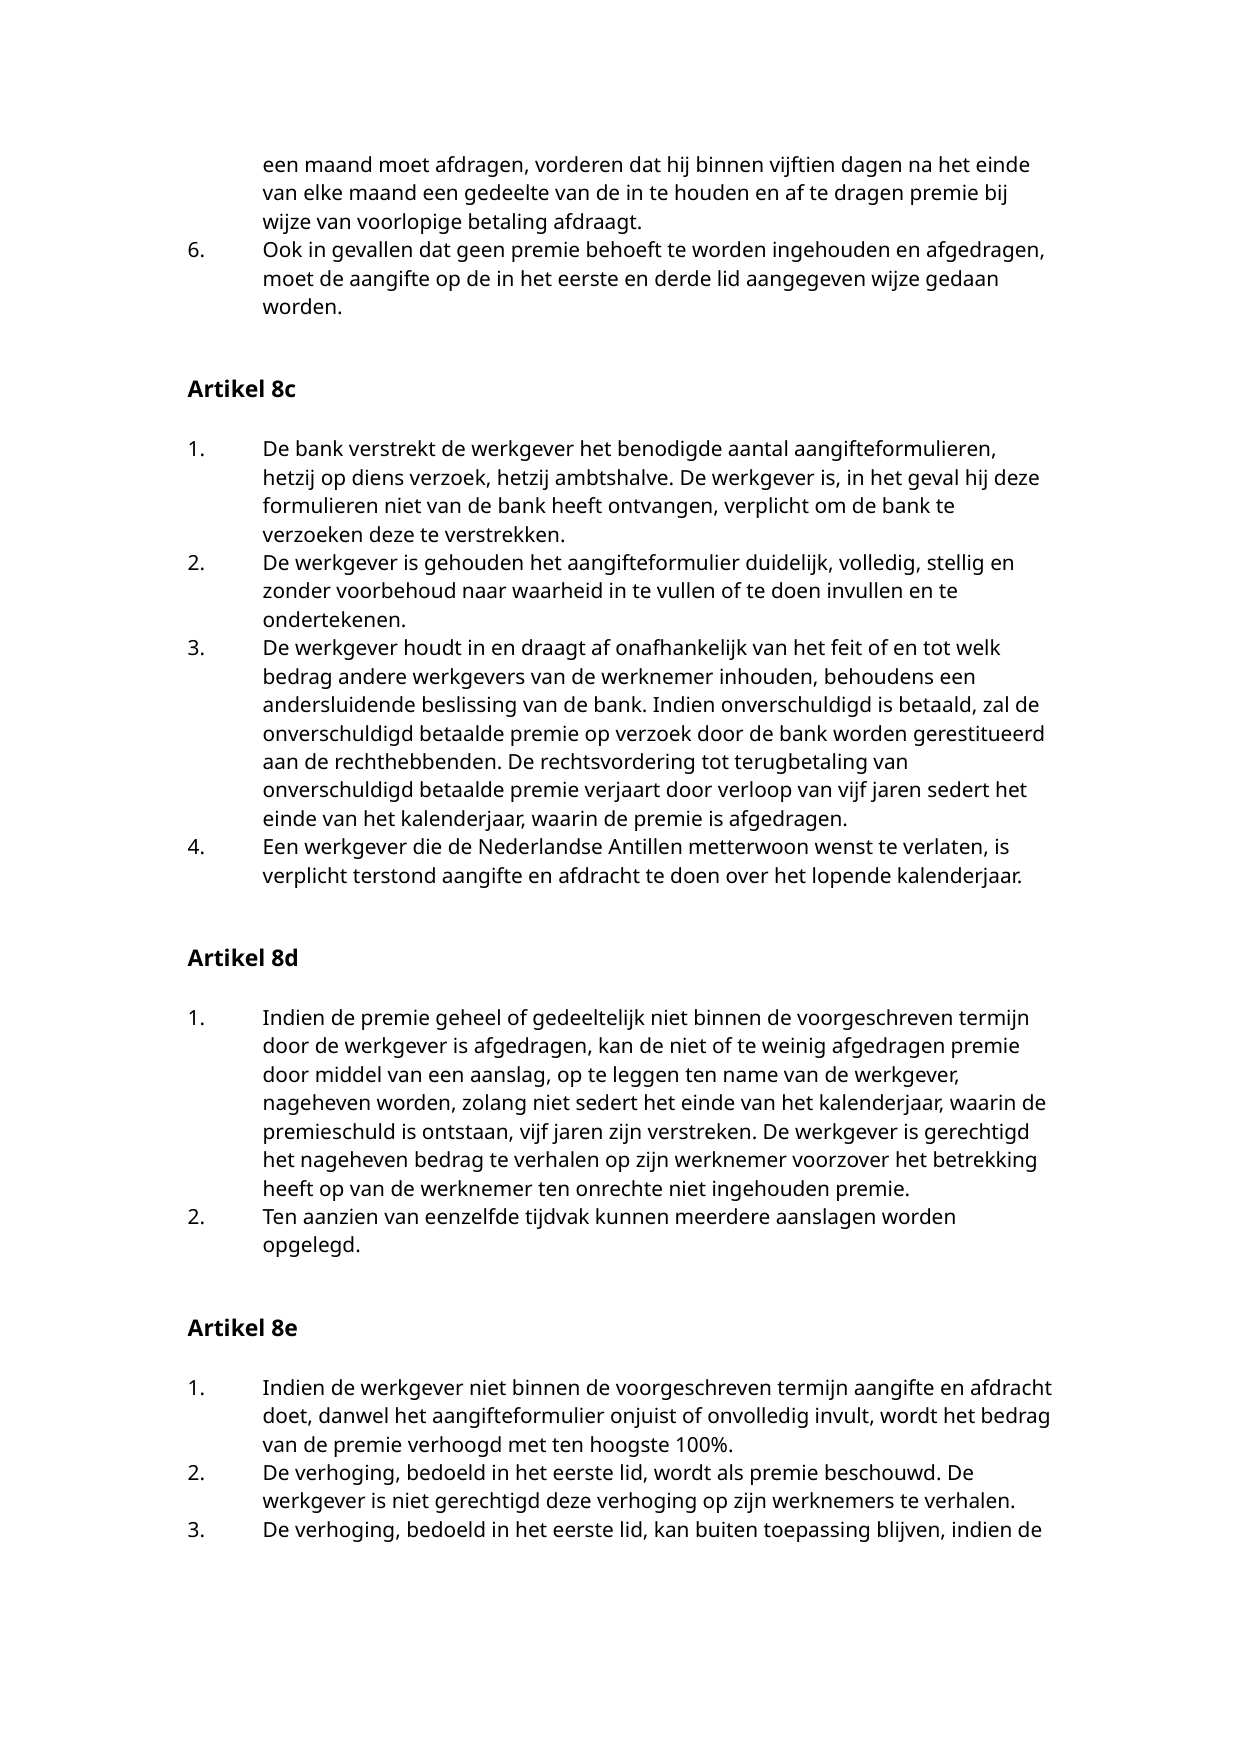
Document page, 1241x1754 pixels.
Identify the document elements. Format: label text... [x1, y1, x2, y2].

list Ten aanzien van eenzelfde tijdvak kunnen meerdere aanslagen worden opgelegd. [187, 1202, 1053, 1259]
list Indien de werkgever niet binnen de voorgeschreven termijn aangifte en afdracht doet, danwel het aangifteformulier onjuist of onvolledig invult, wordt het bedrag van de premie verhoogd met ten hoogste 100%. [187, 1373, 1053, 1458]
subtitle Artikel 8c [187, 373, 1053, 404]
list De werkgever is gehouden het aangifteformulier duidelijk, volledig, stellig en zonder voorbehoud naar waarheid in te vullen of te doen invullen en te ondertekenen. [187, 548, 1053, 633]
list Een werkgever die de Nederlandse Antillen metterwoon wenst te verlaten, is verplicht terstond aangifte en afdracht te doen over het lopende kalenderjaar. [187, 832, 1053, 889]
list Indien de premie geheel of gedeeltelijk niet binnen de voorgeschreven termijn door de werkgever is afgedragen, kan de niet of te weinig afgedragen premie door middel van een aanslag, op te leggen ten name van de werkgever, nageheven worden, zolang niet sedert het einde van het kalenderjaar, waarin de premieschuld is ontstaan, vijf jaren zijn verstreken. De werkgever is gerechtigd het nageheven bedrag te verhalen op zijn werknemer voorzover het betrekking heeft op van de werknemer ten onrechte niet ingehouden premie. [187, 1003, 1053, 1202]
list een maand moet afdragen, vorderen dat hij binnen vijftien dagen na het einde van elke maand een gedeelte van de in te houden en af te dragen premie bij wijze van voorlopige betaling afdraagt. [187, 150, 1053, 235]
list De bank verstrekt de werkgever het benodigde aantal aangifteformulieren, hetzij op diens verzoek, hetzij ambtshalve. De werkgever is, in het geval hij deze formulieren niet van de bank heeft ontvangen, verplicht om de bank te verzoeken deze te verstrekken. [187, 434, 1053, 548]
list Ook in gevallen dat geen premie behoeft te worden ingehouden en afgedragen, moet de aangifte op de in het eerste en derde lid aangegeven wijze gedaan worden. [187, 235, 1053, 321]
subtitle Artikel 8e [187, 1312, 1053, 1343]
subtitle Artikel 8d [187, 942, 1053, 973]
list De verhoging, bedoeld in het eerste lid, wordt als premie beschouwd. De werkgever is niet gerechtigd deze verhoging op zijn werknemers te verhalen. [187, 1458, 1053, 1515]
list De verhoging, bedoeld in het eerste lid, kan buiten toepassing blijven, indien de [187, 1515, 1053, 1543]
list De werkgever houdt in en draagt af onafhankelijk van het feit of en tot welk bedrag andere werkgevers van de werknemer inhouden, behoudens een andersluidende beslissing van de bank. Indien onverschuldigd is betaald, zal de onverschuldigd betaalde premie op verzoek door de bank worden gerestitueerd aan de rechthebbenden. De rechtsvordering tot terugbetaling van onverschuldigd betaalde premie verjaart door verloop van vijf jaren sedert het einde van het kalenderjaar, waarin de premie is afgedragen. [187, 633, 1053, 832]
